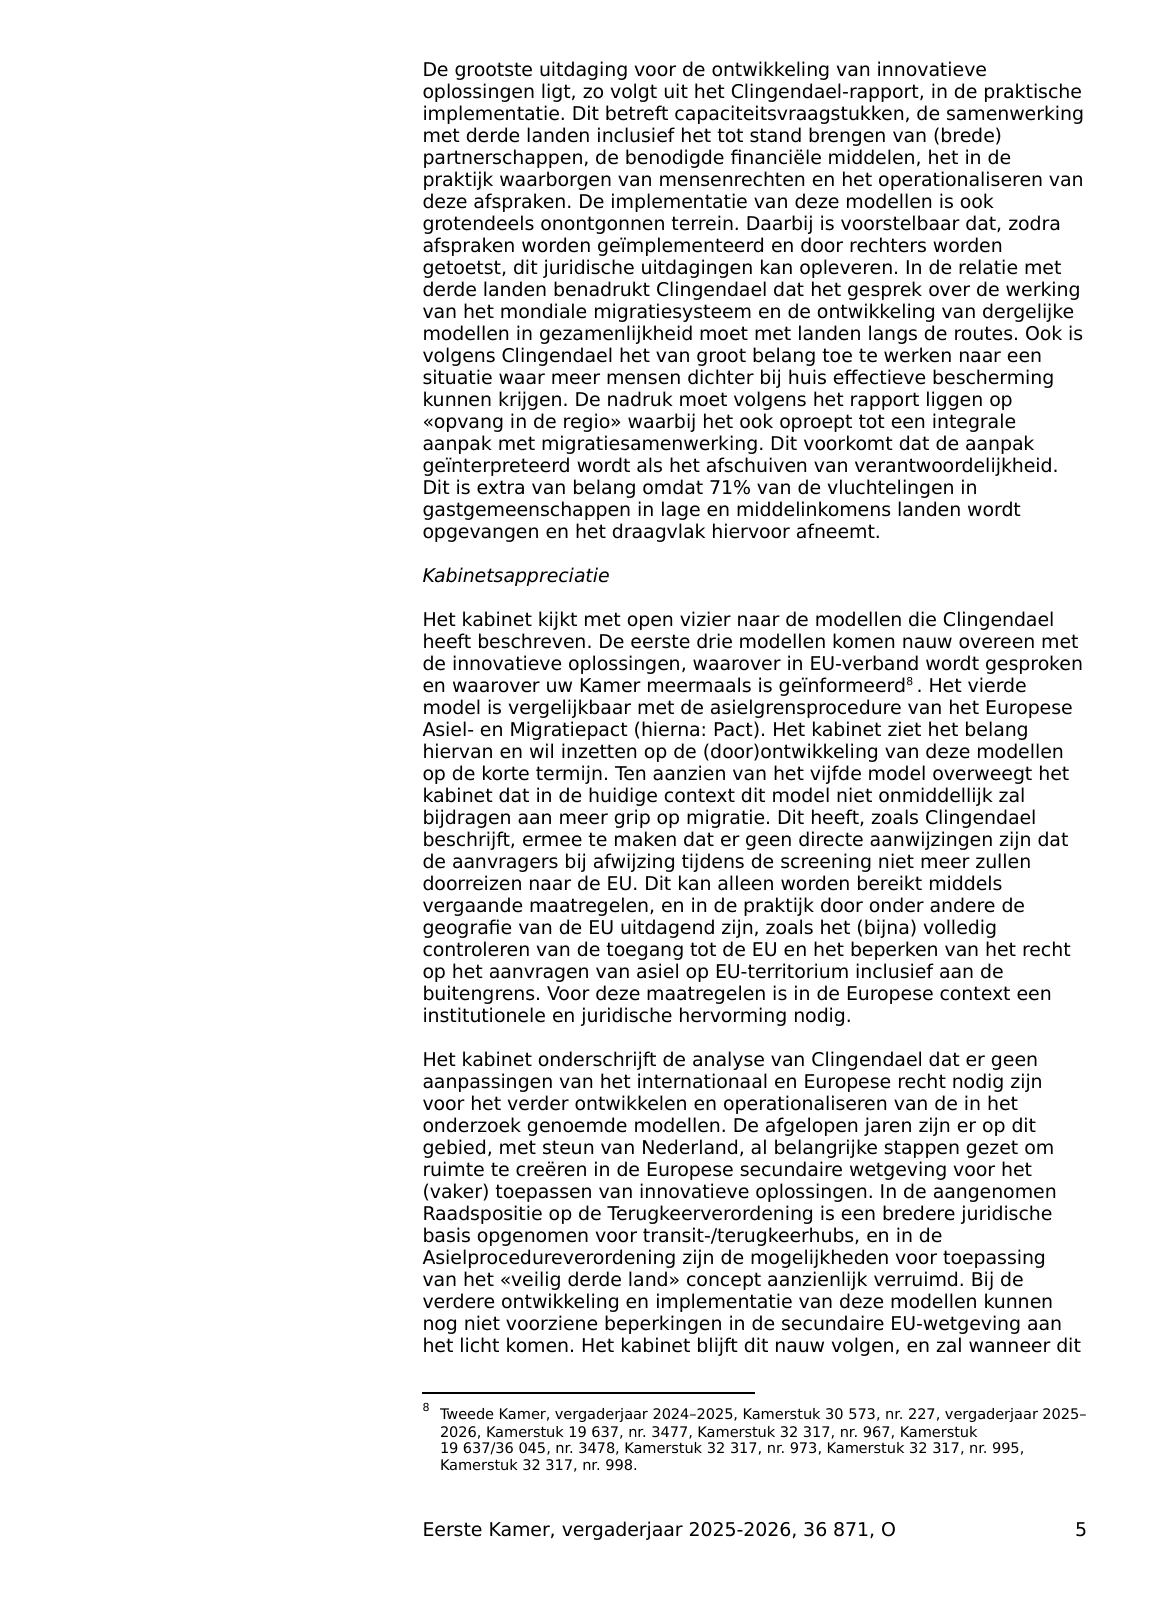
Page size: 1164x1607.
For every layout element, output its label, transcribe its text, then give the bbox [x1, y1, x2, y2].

subtitle Kabinetsappreciatie [422, 565, 1087, 587]
text De grootste uitdaging voor de ontwikkeling van innovatieve oplossingen ligt, zo volgt uit het Clingendael-rapport, in de praktische implementatie. Dit betreft capaciteitsvraagstukken, de samenwerking met derde landen inclusief het tot stand brengen van (brede) partnerschappen, de benodigde financiële middelen, het in de praktijk waarborgen van mensenrechten en het operationaliseren van deze afspraken. De implementatie van deze modellen is ook grotendeels onontgonnen terrein. Daarbij is voorstelbaar dat, zodra afspraken worden geïmplementeerd en door rechters worden getoetst, dit juridische uitdagingen kan opleveren. In de relatie met derde landen benadrukt Clingendael dat het gesprek over de werking van het mondiale migratiesysteem en de ontwikkeling van dergelijke modellen in gezamenlijkheid moet met landen langs de routes. Ook is volgens Clingendael het van groot belang toe te werken naar een situatie waar meer mensen dichter bij huis effectieve bescherming kunnen krijgen. De nadruk moet volgens het rapport liggen op «opvang in de regio» waarbij het ook oproept tot een integrale aanpak met migratiesamenwerking. Dit voorkomt dat de aanpak geïnterpreteerd wordt als het afschuiven van verantwoordelijkheid. Dit is extra van belang omdat 71% van de vluchtelingen in gastgemeenschappen in lage en middelinkomens landen wordt opgevangen en het draagvlak hiervoor afneemt. [422, 59, 1087, 543]
text Het kabinet kijkt met open vizier naar de modellen die Clingendael heeft beschreven. De eerste drie modellen komen nauw overeen met de innovatieve oplossingen, waarover in EU-verband wordt gesproken en waarover uw Kamer meermaals is geïnformeerd. Het vierde model is vergelijkbaar met de asielgrensprocedure van het Europese Asiel- en Migratiepact (hierna: Pact). Het kabinet ziet het belang hiervan en wil inzetten op de (door)ontwikkeling van deze modellen op de korte termijn. Ten aanzien van het vijfde model overweegt het kabinet dat in de huidige context dit model niet onmiddellijk zal bijdragen aan meer grip op migratie. Dit heeft, zoals Clingendael beschrijft, ermee te maken dat er geen directe aanwijzingen zijn dat de aanvragers bij afwijzing tijdens de screening niet meer zullen doorreizen naar de EU. Dit kan alleen worden bereikt middels vergaande maatregelen, en in de praktijk door onder andere de geografie van de EU uitdagend zijn, zoals het (bijna) volledig controleren van de toegang tot de EU en het beperken van het recht op het aanvragen van asiel op EU-territorium inclusief aan de buitengrens. Voor deze maatregelen is in de Europese context een institutionele en juridische hervorming nodig. [422, 609, 1087, 1027]
text Het kabinet onderschrijft de analyse van Clingendael dat er geen aanpassingen van het internationaal en Europese recht nodig zijn voor het verder ontwikkelen en operationaliseren van de in het onderzoek genoemde modellen. De afgelopen jaren zijn er op dit gebied, met steun van Nederland, al belangrijke stappen gezet om ruimte te creëren in de Europese secundaire wetgeving voor het (vaker) toepassen van innovatieve oplossingen. In de aangenomen Raadspositie op de Terugkeerverordening is een bredere juridische basis opgenomen voor transit-/terugkeerhubs, en in de Asielprocedureverordening zijn de mogelijkheden voor toepassing van het «veilig derde land» concept aanzienlijk verruimd. Bij de verdere ontwikkeling en implementatie van deze modellen kunnen nog niet voorziene beperkingen in de secundaire EU-wetgeving aan het licht komen. Het kabinet blijft dit nauw volgen, en zal wanneer dit [422, 1049, 1087, 1356]
text Tweede Kamer, vergaderjaar 2024–2025, Kamerstuk 30 573, nr. 227, vergaderjaar 2025–2026, Kamerstuk 19 637, nr. 3477, Kamerstuk 32 317, nr. 967, Kamerstuk 19 637/36 045, nr. 3478, Kamerstuk 32 317, nr. 973, Kamerstuk 32 317, nr. 995, Kamerstuk 32 317, nr. 998. [422, 1402, 1087, 1474]
